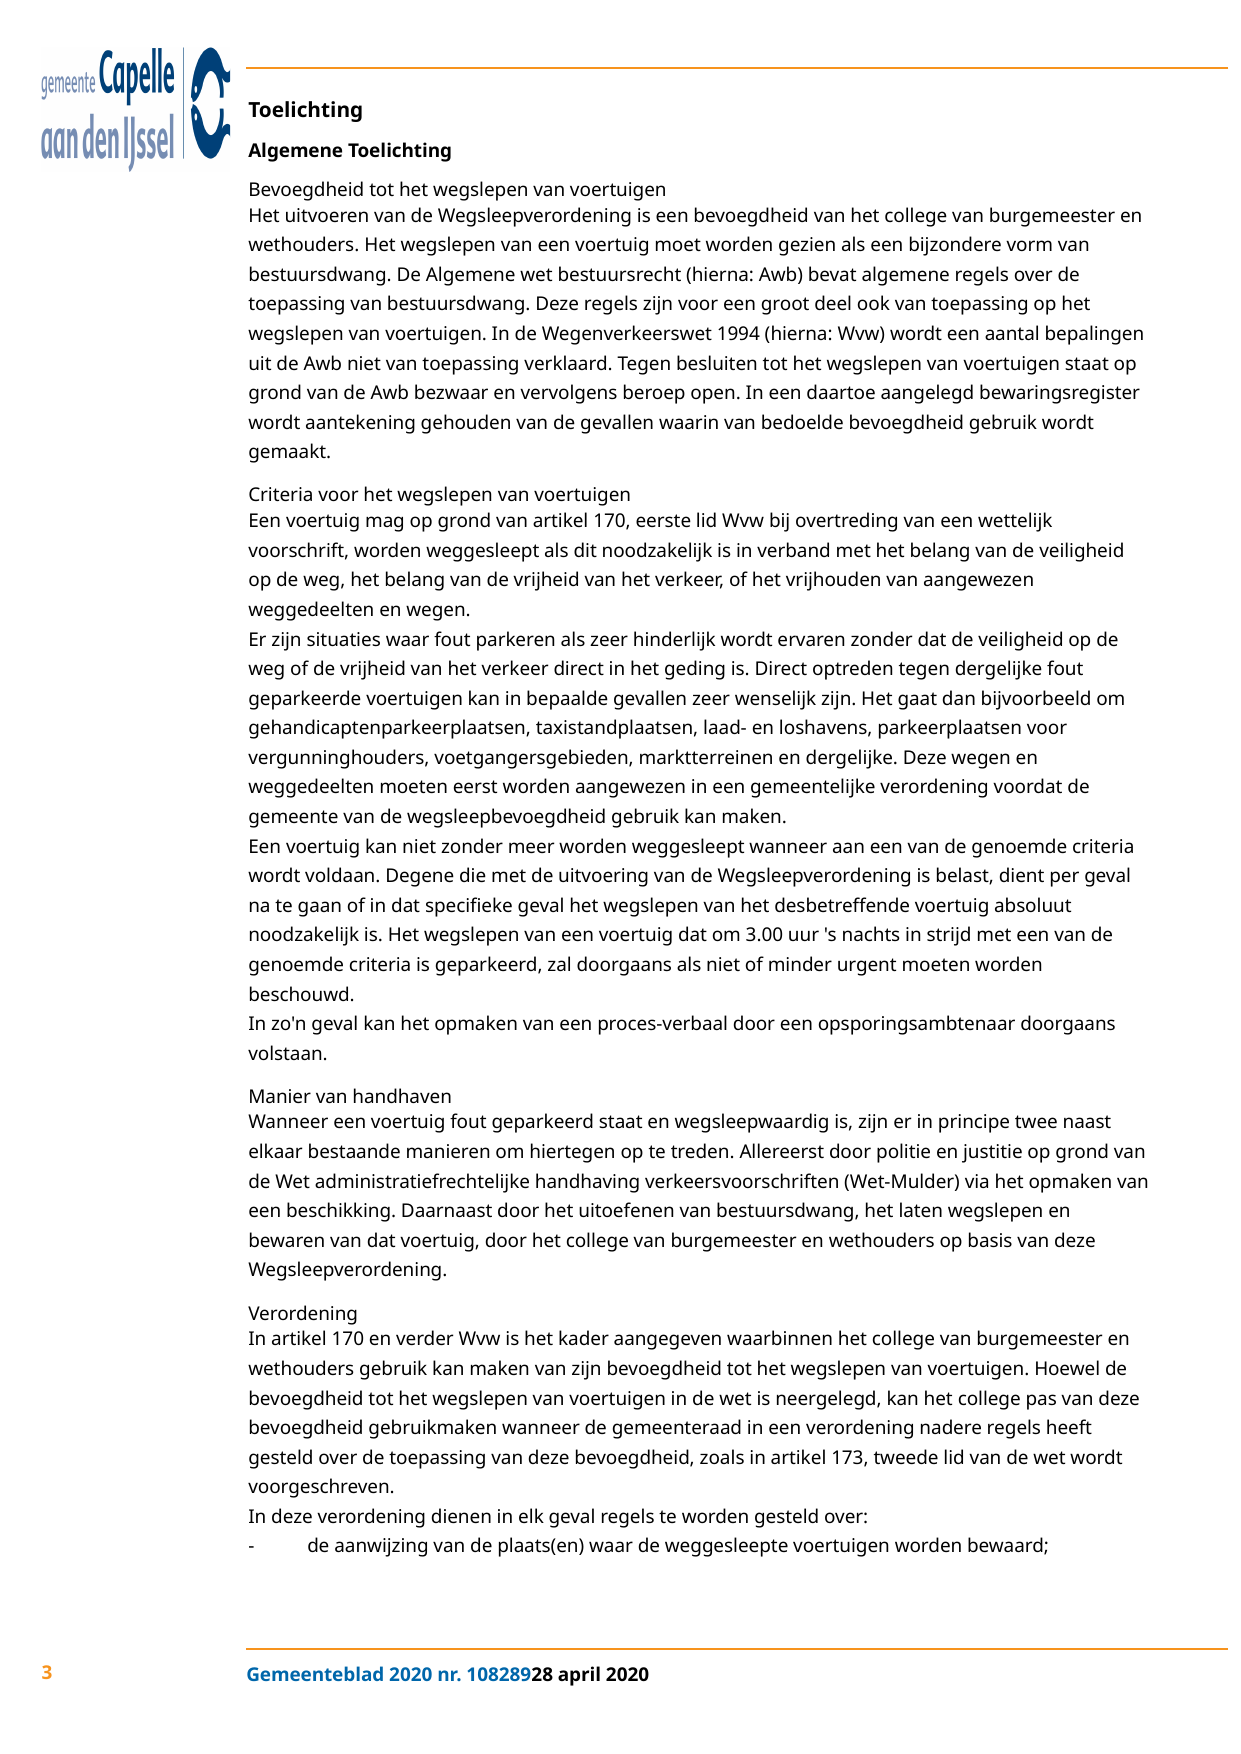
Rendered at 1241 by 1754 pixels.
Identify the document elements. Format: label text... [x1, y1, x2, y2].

text Toelichting [248, 95, 1152, 123]
text Het uitvoeren van de Wegsleepverordening is een bevoegdheid van het college van burgemeester en wethouders. Het wegslepen van een voertuig moet worden gezien als een bijzondere vorm van bestuursdwang. De Algemene wet bestuursrecht (hierna: Awb) bevat algemene regels over de toepassing van bestuursdwang. Deze regels zijn voor een groot deel ook van toepassing op het wegslepen van voertuigen. In de Wegenverkeerswet 1994 (hierna: Wvw) wordt een aantal bepalingen uit de Awb niet van toepassing verklaard. Tegen besluiten tot het wegslepen van voertuigen staat op grond van de Awb bezwaar en vervolgens beroep open. In een daartoe aangelegd bewaringsregister wordt aantekening gehouden van de gevallen waarin van bedoelde bevoegdheid gebruik wordt gemaakt. [248, 202, 1152, 464]
list de aanwijzing van de plaats(en) waar de weggesleepte voertuigen worden bewaard; [248, 1533, 1152, 1558]
text Verordening [248, 1300, 1152, 1326]
text Een voertuig mag op grond van artikel 170, eerste lid Wvw bij overtreding van een wettelijk voorschrift, worden weggesleept als dit noodzakelijk is in verband met het belang van de veiligheid op de weg, het belang van de vrijheid van het verkeer, of het vrijhouden van aangewezen weggedeelten en wegen. [248, 507, 1152, 622]
text In artikel 170 en verder Wvw is het kader aangegeven waarbinnen het college van burgemeester en wethouders gebruik kan maken van zijn bevoegdheid tot het wegslepen van voertuigen. Hoewel de bevoegdheid tot het wegslepen van voertuigen in de wet is neergelegd, kan het college pas van deze bevoegdheid gebruikmaken wanneer de gemeenteraad in een verordening nadere regels heeft gesteld over de toepassing van deze bevoegdheid, zoals in artikel 173, tweede lid van de wet wordt voorgeschreven. [248, 1326, 1152, 1499]
text Wanneer een voertuig fout geparkeerd staat en wegsleepwaardig is, zijn er in principe twee naast elkaar bestaande manieren om hiertegen op te treden. Allereerst door politie en justitie op grond van de Wet administratiefrechtelijke handhaving verkeersvoorschriften (Wet-Mulder) via het opmaken van een beschikking. Daarnaast door het uitoefenen van bestuursdwang, het laten wegslepen en bewaren van dat voertuig, door het college van burgemeester en wethouders op basis van deze Wegsleepverordening. [248, 1109, 1152, 1282]
text Een voertuig kan niet zonder meer worden weggesleept wanneer aan een van de genoemde criteria wordt voldaan. Degene die met de uitvoering van de Wegsleepverordening is belast, dient per geval na te gaan of in dat specifieke geval het wegslepen van het desbetreffende voertuig absoluut noodzakelijk is. Het wegslepen van een voertuig dat om 3.00 uur 's nachts in strijd met een van de genoemde criteria is geparkeerd, zal doorgaans als niet of minder urgent moeten worden beschouwd. [248, 833, 1152, 1006]
text Manier van handhaven [248, 1083, 1152, 1109]
text Er zijn situaties waar fout parkeren als zeer hinderlijk wordt ervaren zonder dat de veiligheid op de weg of de vrijheid van het verkeer direct in het geding is. Direct optreden tegen dergelijke fout geparkeerde voertuigen kan in bepaalde gevallen zeer wenselijk zijn. Het gaat dan bijvoorbeeld om gehandicaptenparkeerplaatsen, taxistandplaatsen, laad- en loshavens, parkeerplaatsen voor vergunninghouders, voetgangersgebieden, marktterreinen en dergelijke. Deze wegen en weggedeelten moeten eerst worden aangewezen in een gemeentelijke verordening voordat de gemeente van de wegsleepbevoegdheid gebruik kan maken. [248, 626, 1152, 829]
text In deze verordening dienen in elk geval regels te worden gesteld over: [248, 1503, 1152, 1529]
picture [41, 47, 231, 172]
text Criteria voor het wegslepen van voertuigen [248, 482, 1152, 507]
text In zo'n geval kan het opmaken van een proces-verbaal door een opsporingsambtenaar doorgaans volstaan. [248, 1010, 1152, 1066]
text Bevoegdheid tot het wegslepen van voertuigen [248, 176, 1152, 202]
text Algemene Toelichting [248, 137, 1152, 163]
